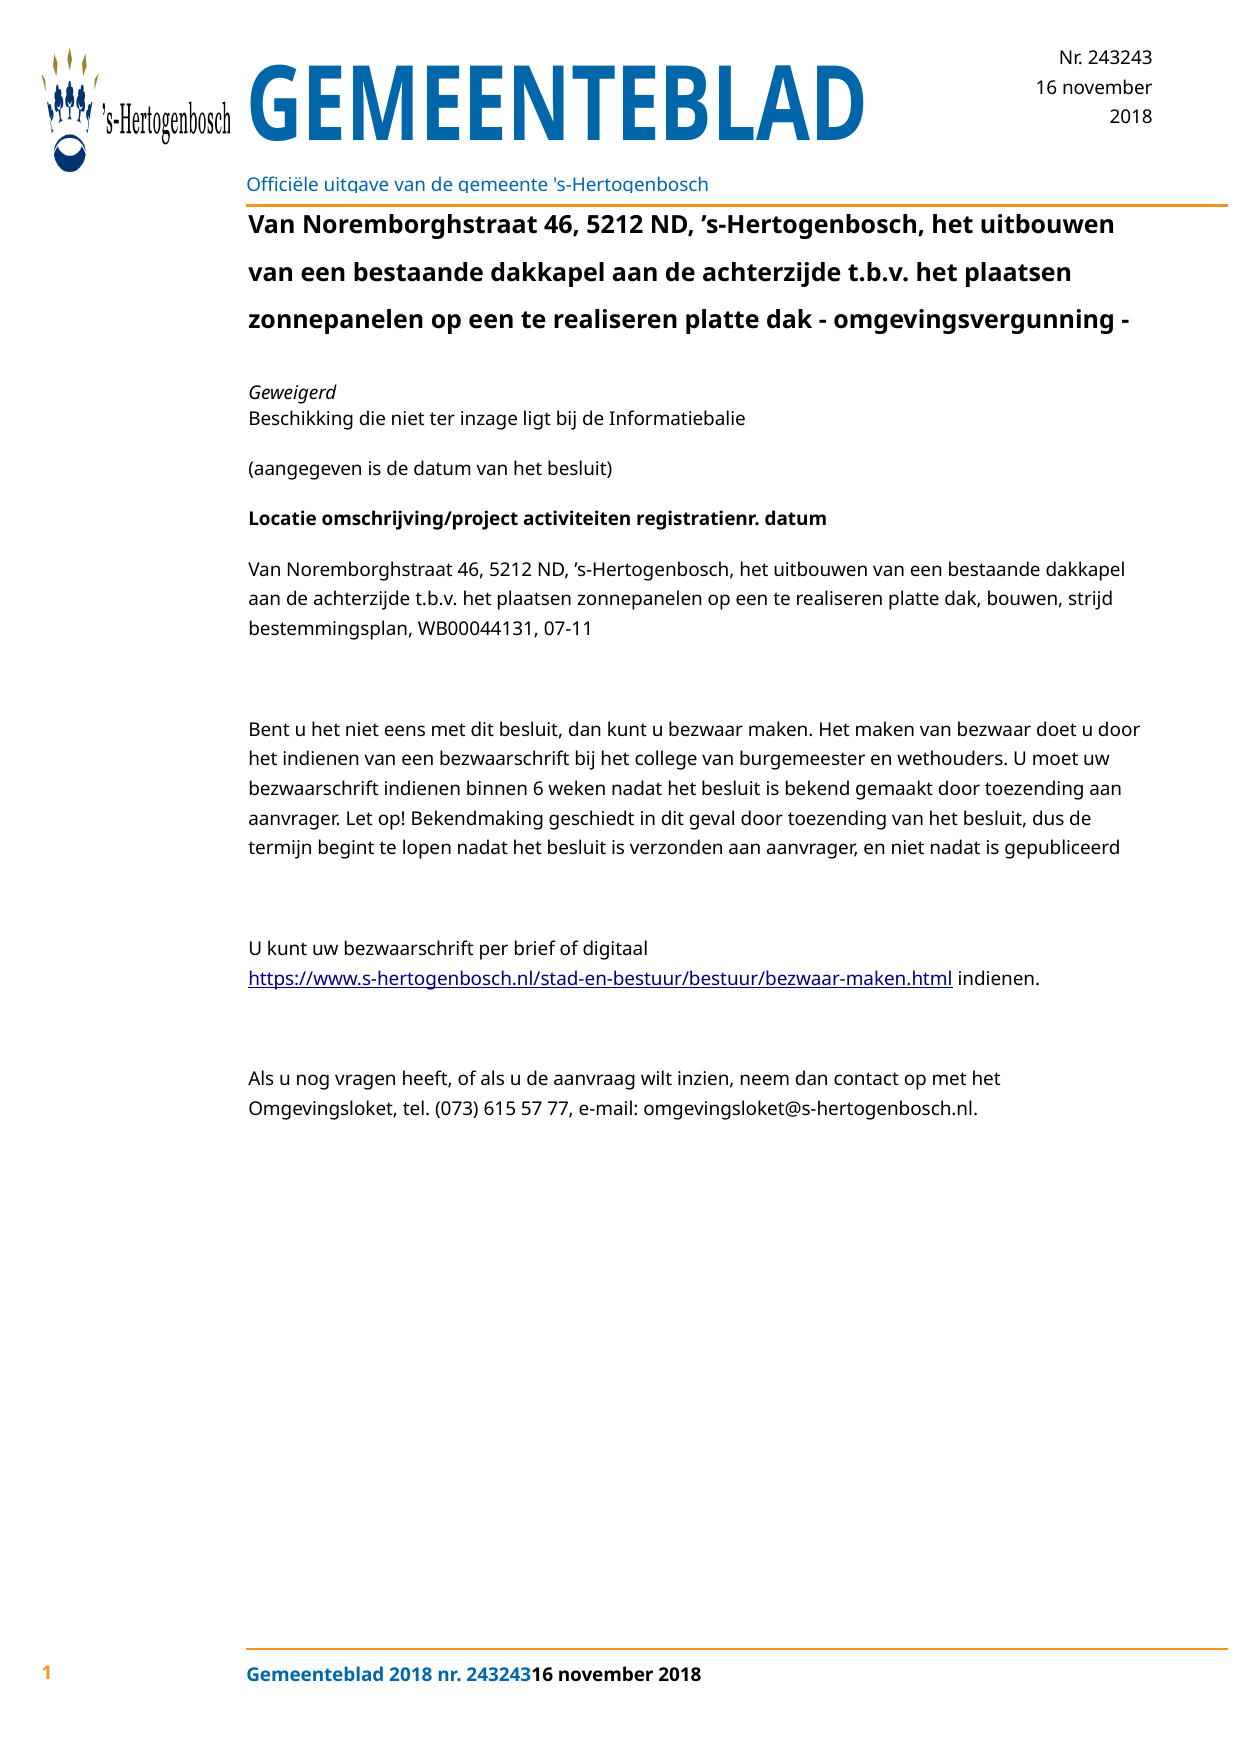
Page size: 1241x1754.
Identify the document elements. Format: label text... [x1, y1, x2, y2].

text (aangegeven is de datum van het besluit) [248, 455, 1152, 481]
picture [41, 47, 231, 172]
text U kunt uw bezwaarschrift per brief of digitaal https://www.s-hertogenbosch.nl/stad-en-bestuur/bestuur/bezwaar-maken.html indienen. [248, 935, 1152, 991]
text Geweigerd [248, 379, 1152, 405]
text Van Noremborghstraat 46, 5212 ND, ’s-Hertogenbosch, het uitbouwen van een bestaande dakkapel aan de achterzijde t.b.v. het plaatsen zonnepanelen op een te realiseren platte dak - omgevingsvergunning - [248, 207, 1152, 336]
text Als u nog vragen heeft, of als u de aanvraag wilt inzien, neem dan contact op met het Omgevingsloket, tel. (073) 615 57 77, e-mail: omgevingsloket@s-hertogenbosch.nl. [248, 1066, 1152, 1121]
text Locatie omschrijving/project activiteiten registratienr. datum [248, 506, 1152, 531]
text Van Noremborghstraat 46, 5212 ND, ’s-Hertogenbosch, het uitbouwen van een bestaande dakkapel aan de achterzijde t.b.v. het plaatsen zonnepanelen op een te realiseren platte dak, bouwen, strijd bestemmingsplan, WB00044131, 07-11 [248, 556, 1152, 641]
text Beschikking die niet ter inzage ligt bij de Informatiebalie [248, 405, 1152, 431]
text Bent u het niet eens met dit besluit, dan kunt u bezwaar maken. Het maken van bezwaar doet u door het indienen van een bezwaarschrift bij het college van burgemeester en wethouders. U moet uw bezwaarschrift indienen binnen 6 weken nadat het besluit is bekend gemaakt door toezending aan aanvrager. Let op! Bekendmaking geschiedt in dit geval door toezending van het besluit, dus de termijn begint te lopen nadat het besluit is verzonden aan aanvrager, en niet nadat is gepubliceerd [248, 716, 1152, 860]
